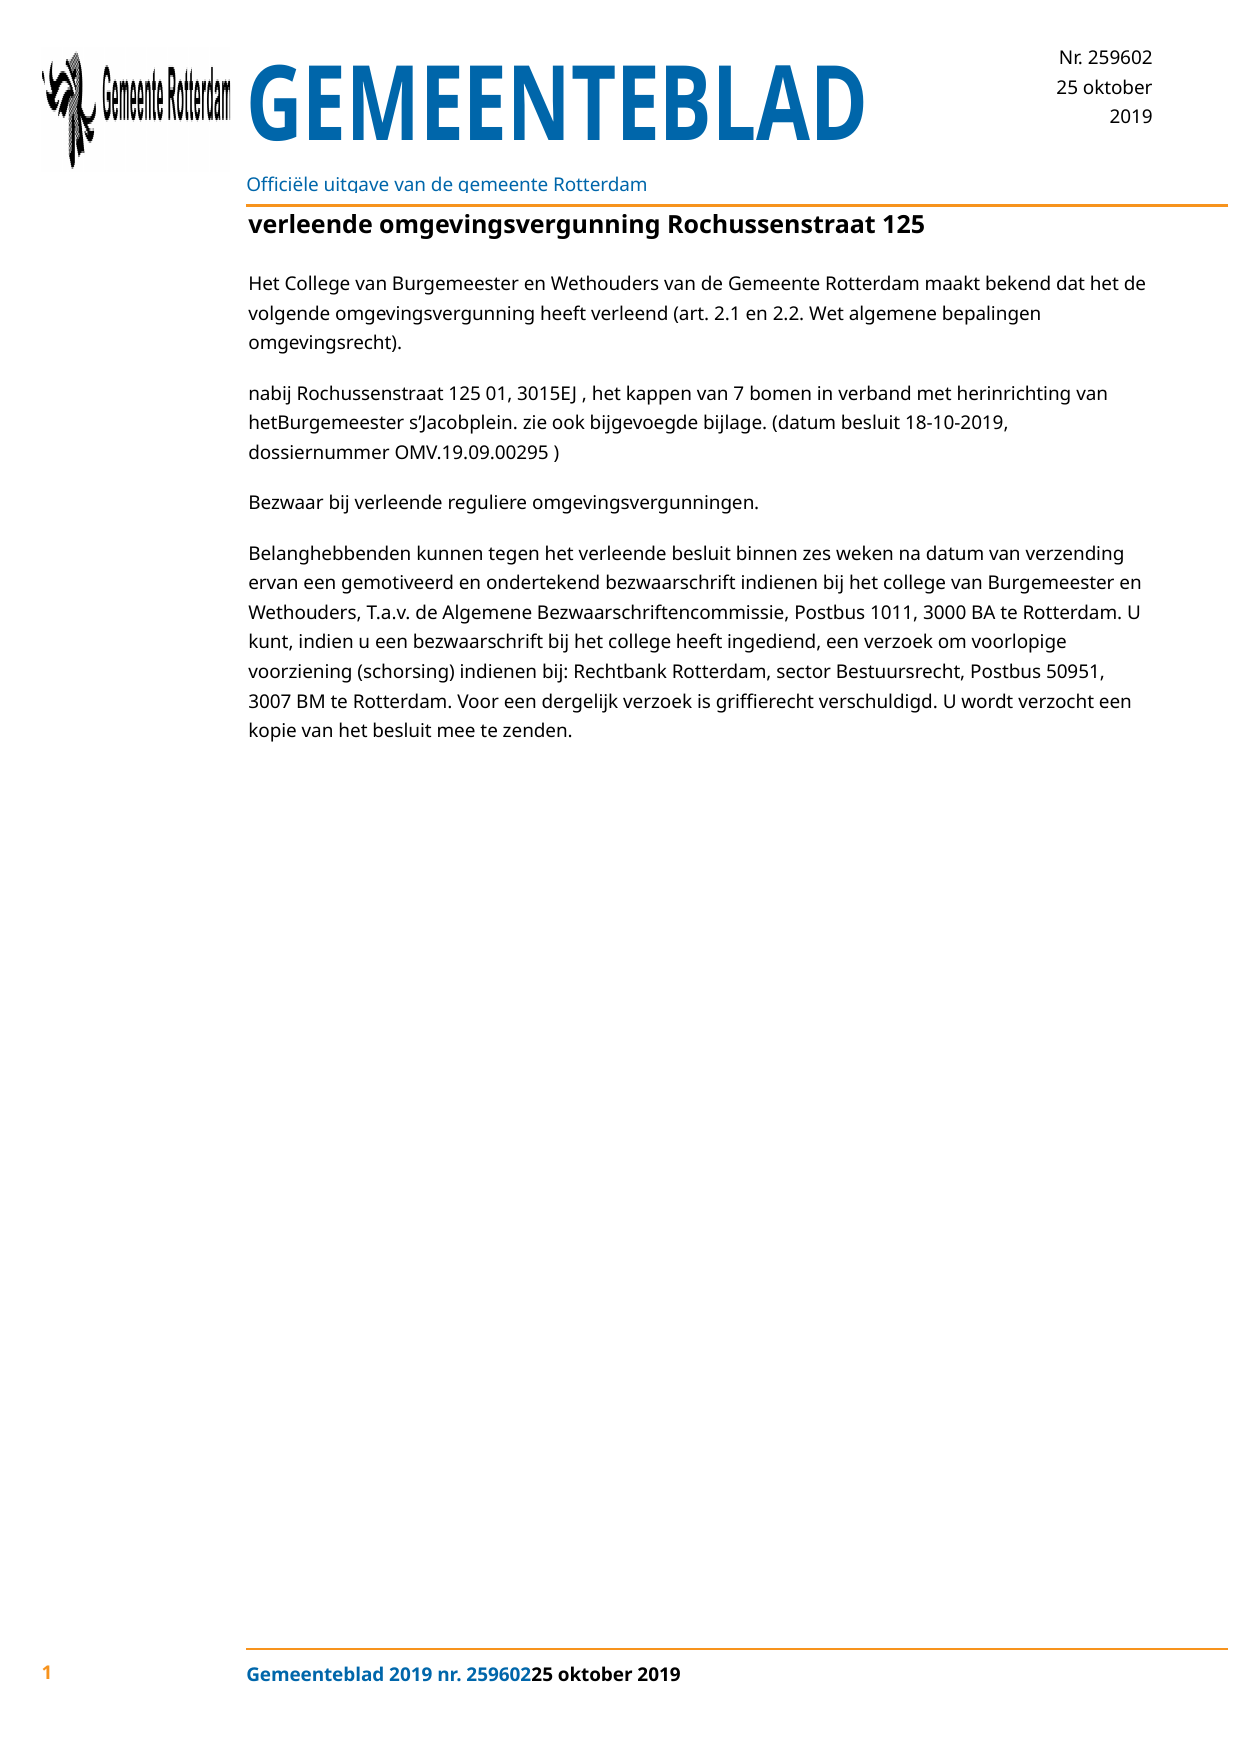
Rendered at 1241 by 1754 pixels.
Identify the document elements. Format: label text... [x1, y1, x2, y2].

text Belanghebbenden kunnen tegen het verleende besluit binnen zes weken na datum van verzending ervan een gemotiveerd en ondertekend bezwaarschrift indienen bij het college van Burgemeester en Wethouders, T.a.v. de Algemene Bezwaarschriftencommissie, Postbus 1011, 3000 BA te Rotterdam. U kunt, indien u een bezwaarschrift bij het college heeft ingediend, een verzoek om voorlopige voorziening (schorsing) indienen bij: Rechtbank Rotterdam, sector Bestuursrecht, Postbus 50951, 3007 BM te Rotterdam. Voor een dergelijk verzoek is griffierecht verschuldigd. U wordt verzocht een kopie van het besluit mee te zenden. [248, 540, 1152, 743]
picture [41, 47, 231, 172]
text Het College van Burgemeester en Wethouders van de Gemeente Rotterdam maakt bekend dat het de volgende omgevingsvergunning heeft verleend (art. 2.1 en 2.2. Wet algemene bepalingen omgevingsrecht). [248, 270, 1152, 355]
text verleende omgevingsvergunning Rochussenstraat 125 [248, 207, 1152, 241]
text Bezwaar bij verleende reguliere omgevingsvergunningen. [248, 489, 1152, 515]
text nabij Rochussenstraat 125 01, 3015EJ , het kappen van 7 bomen in verband met herinrichting van hetBurgemeester s’Jacobplein. zie ook bijgevoegde bijlage. (datum besluit 18-10-2019, dossiernummer OMV.19.09.00295 ) [248, 380, 1152, 465]
